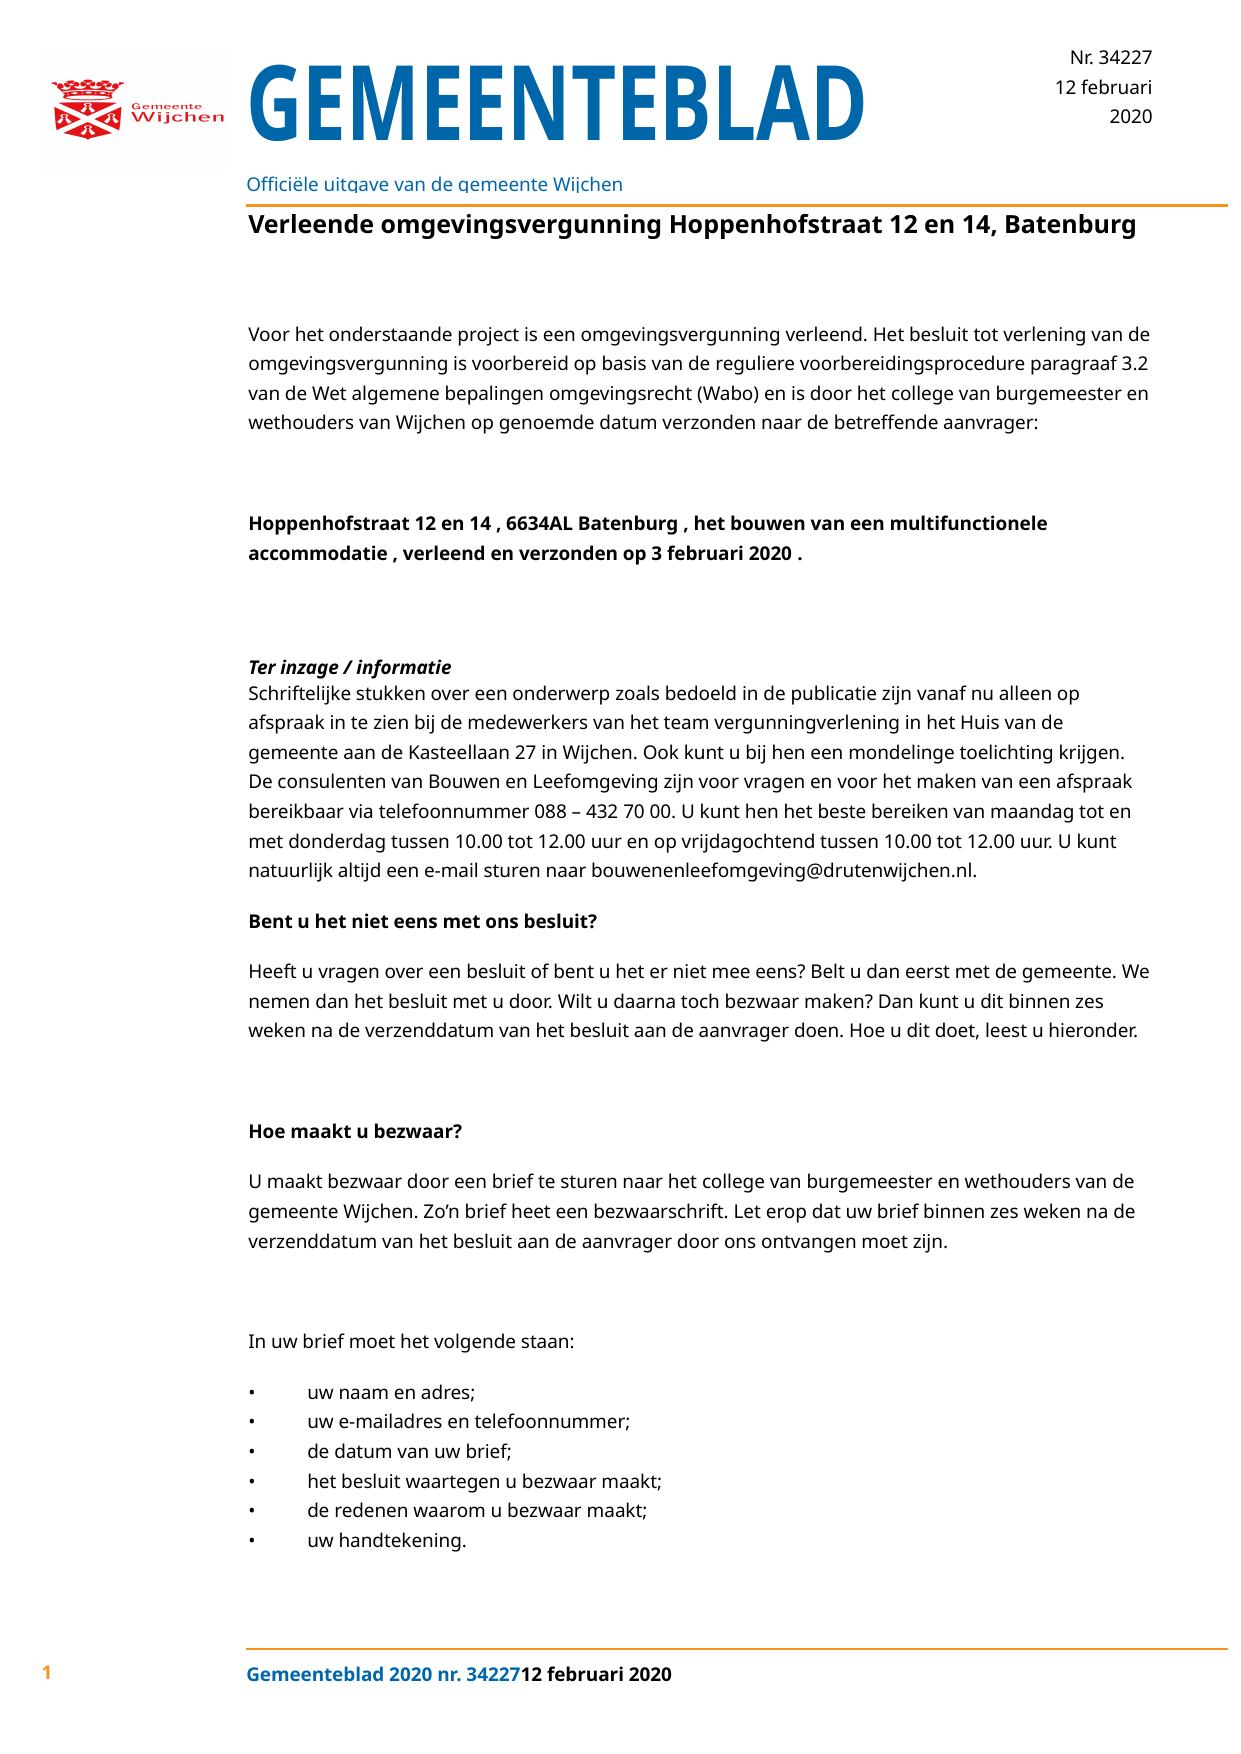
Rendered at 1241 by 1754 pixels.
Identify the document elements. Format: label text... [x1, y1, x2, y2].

text Verleende omgevingsvergunning Hoppenhofstraat 12 en 14, Batenburg [248, 207, 1152, 241]
list uw handtekening. [248, 1527, 1152, 1553]
text Hoppenhofstraat 12 en 14 , 6634AL Batenburg , het bouwen van een multifunctionele accommodatie , verleend en verzonden op 3 februari 2020 . [248, 510, 1152, 566]
picture [41, 47, 231, 172]
list de redenen waarom u bezwaar maakt; [248, 1497, 1152, 1523]
list uw naam en adres; [248, 1379, 1152, 1405]
text In uw brief moet het volgende staan: [248, 1329, 1152, 1354]
list uw e-mailadres en telefoonnummer; [248, 1409, 1152, 1434]
text U maakt bezwaar door een brief te sturen naar het college van burgemeester en wethouders van de gemeente Wijchen. Zo’n brief heet een bezwaarschrift. Let erop dat uw brief binnen zes weken na de verzenddatum van het besluit aan de aanvrager door ons ontvangen moet zijn. [248, 1169, 1152, 1254]
text Voor het onderstaande project is een omgevingsvergunning verleend. Het besluit tot verlening van de omgevingsvergunning is voorbereid op basis van de reguliere voorbereidingsprocedure paragraaf 3.2 van de Wet algemene bepalingen omgevingsrecht (Wabo) en is door het college van burgemeester en wethouders van Wijchen op genoemde datum verzonden naar de betreffende aanvrager: [248, 321, 1152, 435]
text Ter inzage / informatie [248, 654, 1152, 680]
text Bent u het niet eens met ons besluit? [248, 908, 1152, 934]
text Hoe maakt u bezwaar? [248, 1118, 1152, 1144]
list de datum van uw brief; [248, 1438, 1152, 1464]
list het besluit waartegen u bezwaar maakt; [248, 1468, 1152, 1494]
text Heeft u vragen over een besluit of bent u het er niet mee eens? Belt u dan eerst met de gemeente. We nemen dan het besluit met u door. Wilt u daarna toch bezwaar maken? Dan kunt u dit binnen zes weken na de verzenddatum van het besluit aan de aanvrager doen. Hoe u dit doet, leest u hieronder. [248, 958, 1152, 1043]
text Schriftelijke stukken over een onderwerp zoals bedoeld in de publicatie zijn vanaf nu alleen op afspraak in te zien bij de medewerkers van het team vergunningverlening in het Huis van de gemeente aan de Kasteellaan 27 in Wijchen. Ook kunt u bij hen een mondelinge toelichting krijgen. De consulenten van Bouwen en Leefomgeving zijn voor vragen en voor het maken van een afspraak bereikbaar via telefoonnummer 088 – 432 70 00. U kunt hen het beste bereiken van maandag tot en met donderdag tussen 10.00 tot 12.00 uur en op vrijdagochtend tussen 10.00 tot 12.00 uur. U kunt natuurlijk altijd een e-mail sturen naar bouwenenleefomgeving@drutenwijchen.nl. [248, 680, 1152, 883]
